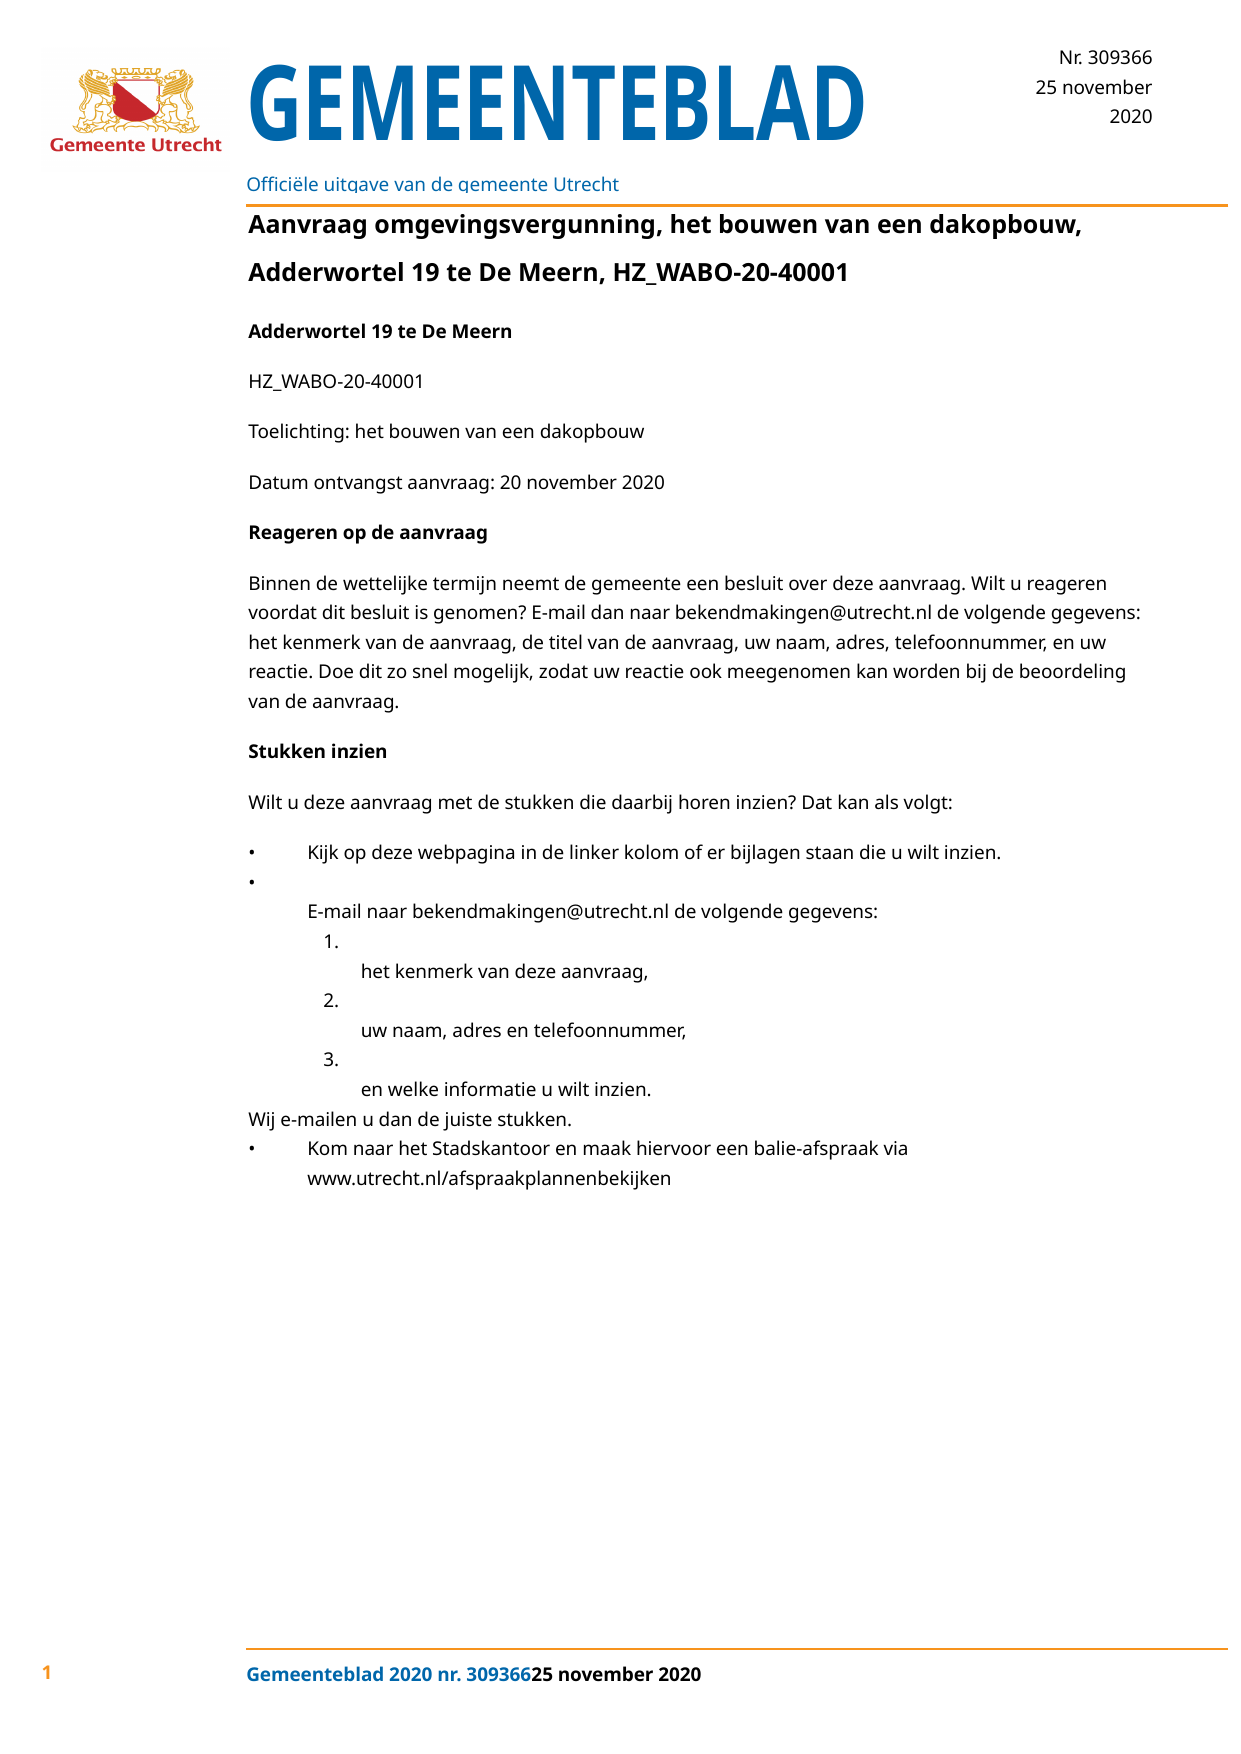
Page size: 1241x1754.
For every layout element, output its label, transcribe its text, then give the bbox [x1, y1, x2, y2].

list en welke informatie u wilt inzien. [323, 1076, 1152, 1102]
text Reageren op de aanvraag [248, 519, 1152, 545]
list het kenmerk van deze aanvraag, [323, 958, 1152, 984]
picture [41, 47, 231, 172]
list Kijk op deze webpagina in de linker kolom of er bijlagen staan die u wilt inzien. [248, 839, 1152, 865]
text Binnen de wettelijke termijn neemt de gemeente een besluit over deze aanvraag. Wilt u reageren voordat dit besluit is genomen? E-mail dan naar bekendmakingen@utrecht.nl de volgende gegevens: het kenmerk van de aanvraag, de titel van de aanvraag, uw naam, adres, telefoonnummer, en uw reactie. Doe dit zo snel mogelijk, zodat uw reactie ook meegenomen kan worden bij de beoordeling van de aanvraag. [248, 570, 1152, 714]
text HZ_WABO-20-40001 [248, 368, 1152, 394]
text Adderwortel 19 te De Meern [248, 318, 1152, 344]
list uw naam, adres en telefoonnummer, [323, 1017, 1152, 1043]
text Stukken inzien [248, 739, 1152, 764]
text Wij e-mailen u dan de juiste stukken. [248, 1106, 1152, 1132]
text Datum ontvangst aanvraag: 20 november 2020 [248, 469, 1152, 495]
list Kom naar het Stadskantoor en maak hiervoor een balie-afspraak via www.utrecht.nl/afspraakplannenbekijken [248, 1135, 1152, 1191]
text Wilt u deze aanvraag met de stukken die daarbij horen inzien? Dat kan als volgt: [248, 789, 1152, 815]
text Aanvraag omgevingsvergunning, het bouwen van een dakopbouw, Adderwortel 19 te De Meern, HZ_WABO-20-40001 [248, 207, 1152, 288]
text Toelichting: het bouwen van een dakopbouw [248, 419, 1152, 444]
list E-mail naar bekendmakingen@utrecht.nl de volgende gegevens: [248, 899, 1152, 924]
